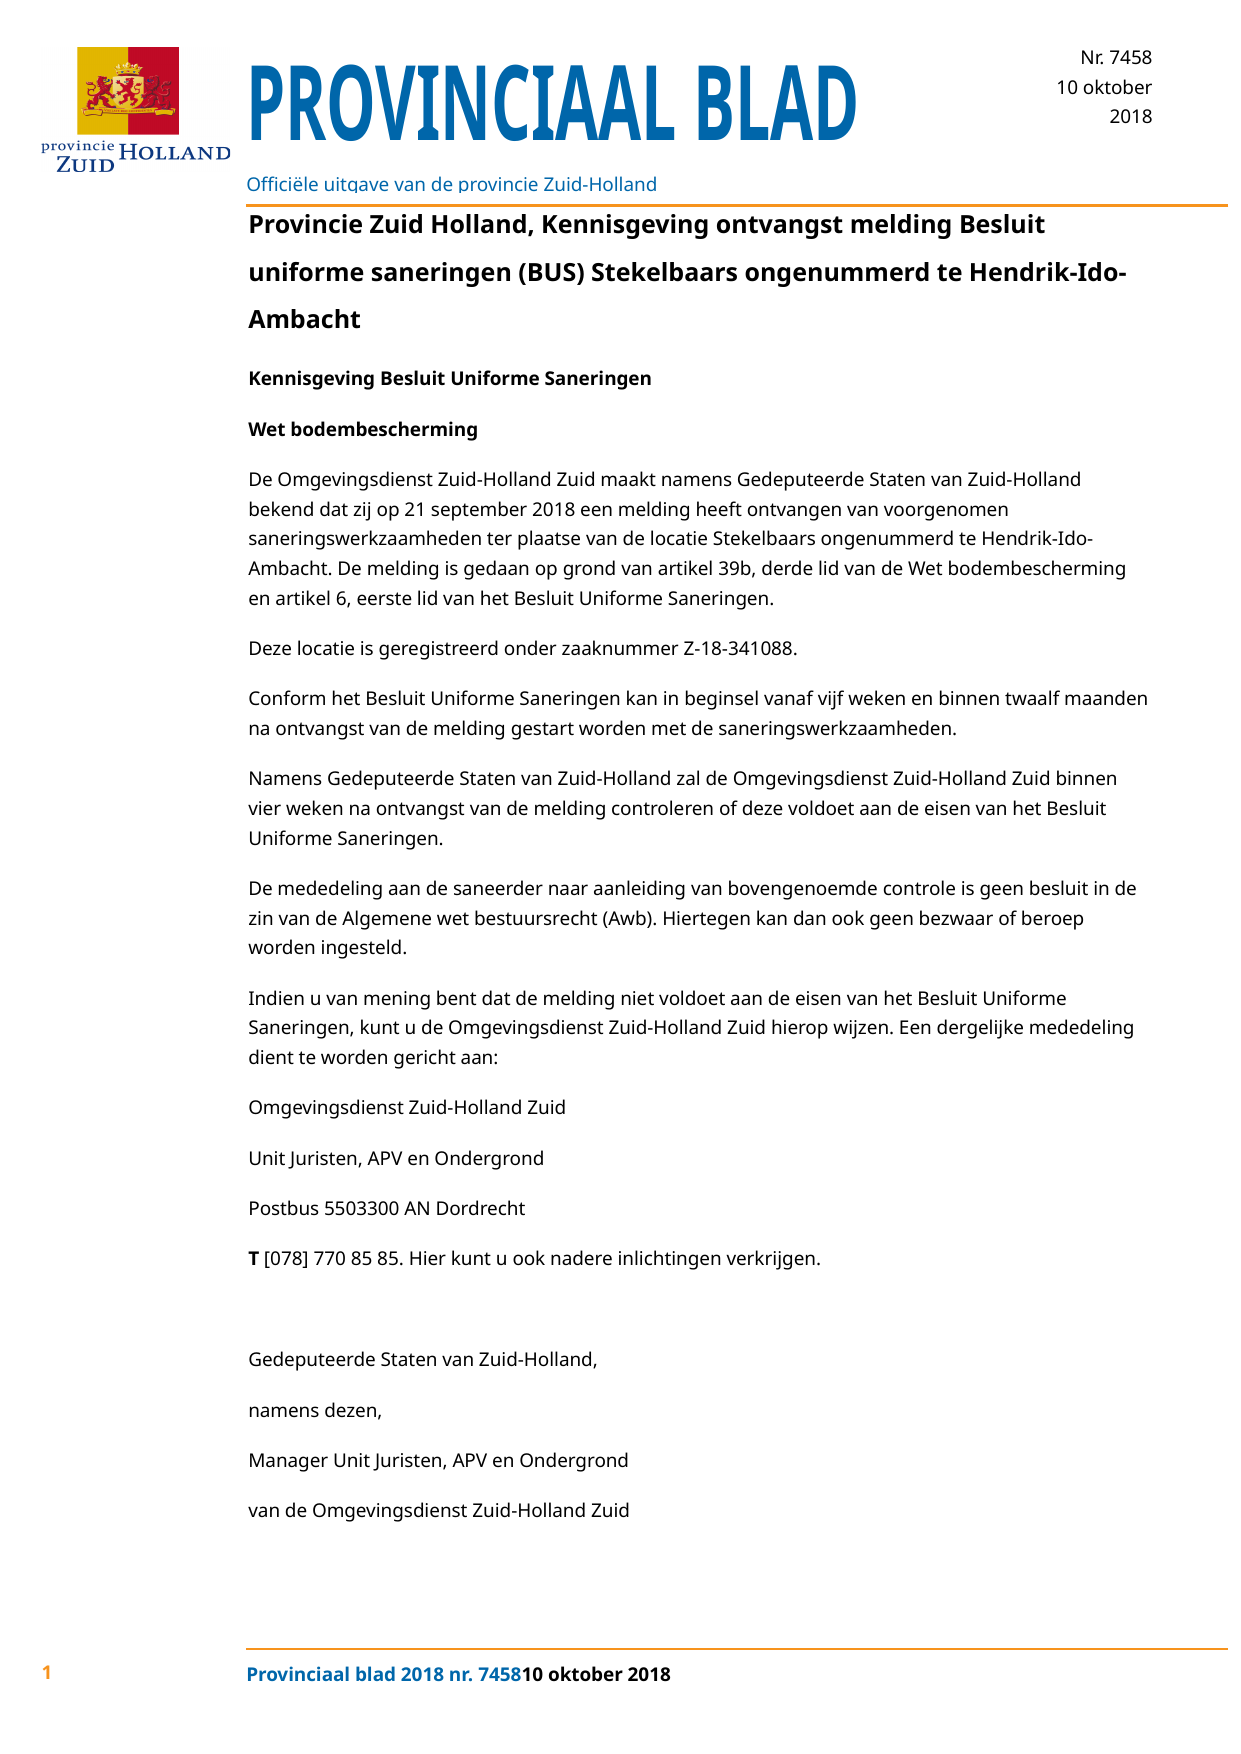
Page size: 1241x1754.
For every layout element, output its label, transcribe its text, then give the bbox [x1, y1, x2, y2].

text Deze locatie is geregistreerd onder zaaknummer Z-18-341088. [248, 635, 1152, 661]
text De mededeling aan de saneerder naar aanleiding van bovengenoemde controle is geen besluit in de zin van de Algemene wet bestuursrecht (Awb). Hiertegen kan dan ook geen bezwaar of beroep worden ingesteld. [248, 875, 1152, 960]
text Postbus 5503300 AN Dordrecht [248, 1195, 1152, 1221]
text Provincie Zuid Holland, Kennisgeving ontvangst melding Besluit uniforme saneringen (BUS) Stekelbaars ongenummerd te Hendrik-Ido-Ambacht [248, 207, 1152, 336]
text Unit Juristen, APV en Ondergrond [248, 1145, 1152, 1170]
text Manager Unit Juristen, APV en Ondergrond [248, 1447, 1152, 1473]
text van de Omgevingsdienst Zuid-Holland Zuid [248, 1498, 1152, 1523]
text Wet bodembescherming [248, 416, 1152, 442]
text namens dezen, [248, 1397, 1152, 1422]
text Gedeputeerde Staten van Zuid-Holland, [248, 1346, 1152, 1372]
text Conform het Besluit Uniforme Saneringen kan in beginsel vanaf vijf weken en binnen twaalf maanden na ontvangst van de melding gestart worden met de saneringswerkzaamheden. [248, 686, 1152, 741]
text Omgevingsdienst Zuid-Holland Zuid [248, 1094, 1152, 1120]
picture [41, 47, 231, 172]
text Kennisgeving Besluit Uniforme Saneringen [248, 366, 1152, 391]
text T [078] 770 85 85. Hier kunt u ook nadere inlichtingen verkrijgen. [248, 1246, 1152, 1271]
text Namens Gedeputeerde Staten van Zuid-Holland zal de Omgevingsdienst Zuid-Holland Zuid binnen vier weken na ontvangst van de melding controleren of deze voldoet aan de eisen van het Besluit Uniforme Saneringen. [248, 766, 1152, 850]
text Indien u van mening bent dat de melding niet voldoet aan de eisen van het Besluit Uniforme Saneringen, kunt u de Omgevingsdienst Zuid-Holland Zuid hierop wijzen. Een dergelijke mededeling dient te worden gericht aan: [248, 985, 1152, 1069]
text De Omgevingsdienst Zuid-Holland Zuid maakt namens Gedeputeerde Staten van Zuid-Holland bekend dat zij op 21 september 2018 een melding heeft ontvangen van voorgenomen saneringswerkzaamheden ter plaatse van de locatie Stekelbaars ongenummerd te Hendrik-Ido-Ambacht. De melding is gedaan op grond van artikel 39b, derde lid van de Wet bodembescherming en artikel 6, eerste lid van het Besluit Uniforme Saneringen. [248, 466, 1152, 610]
